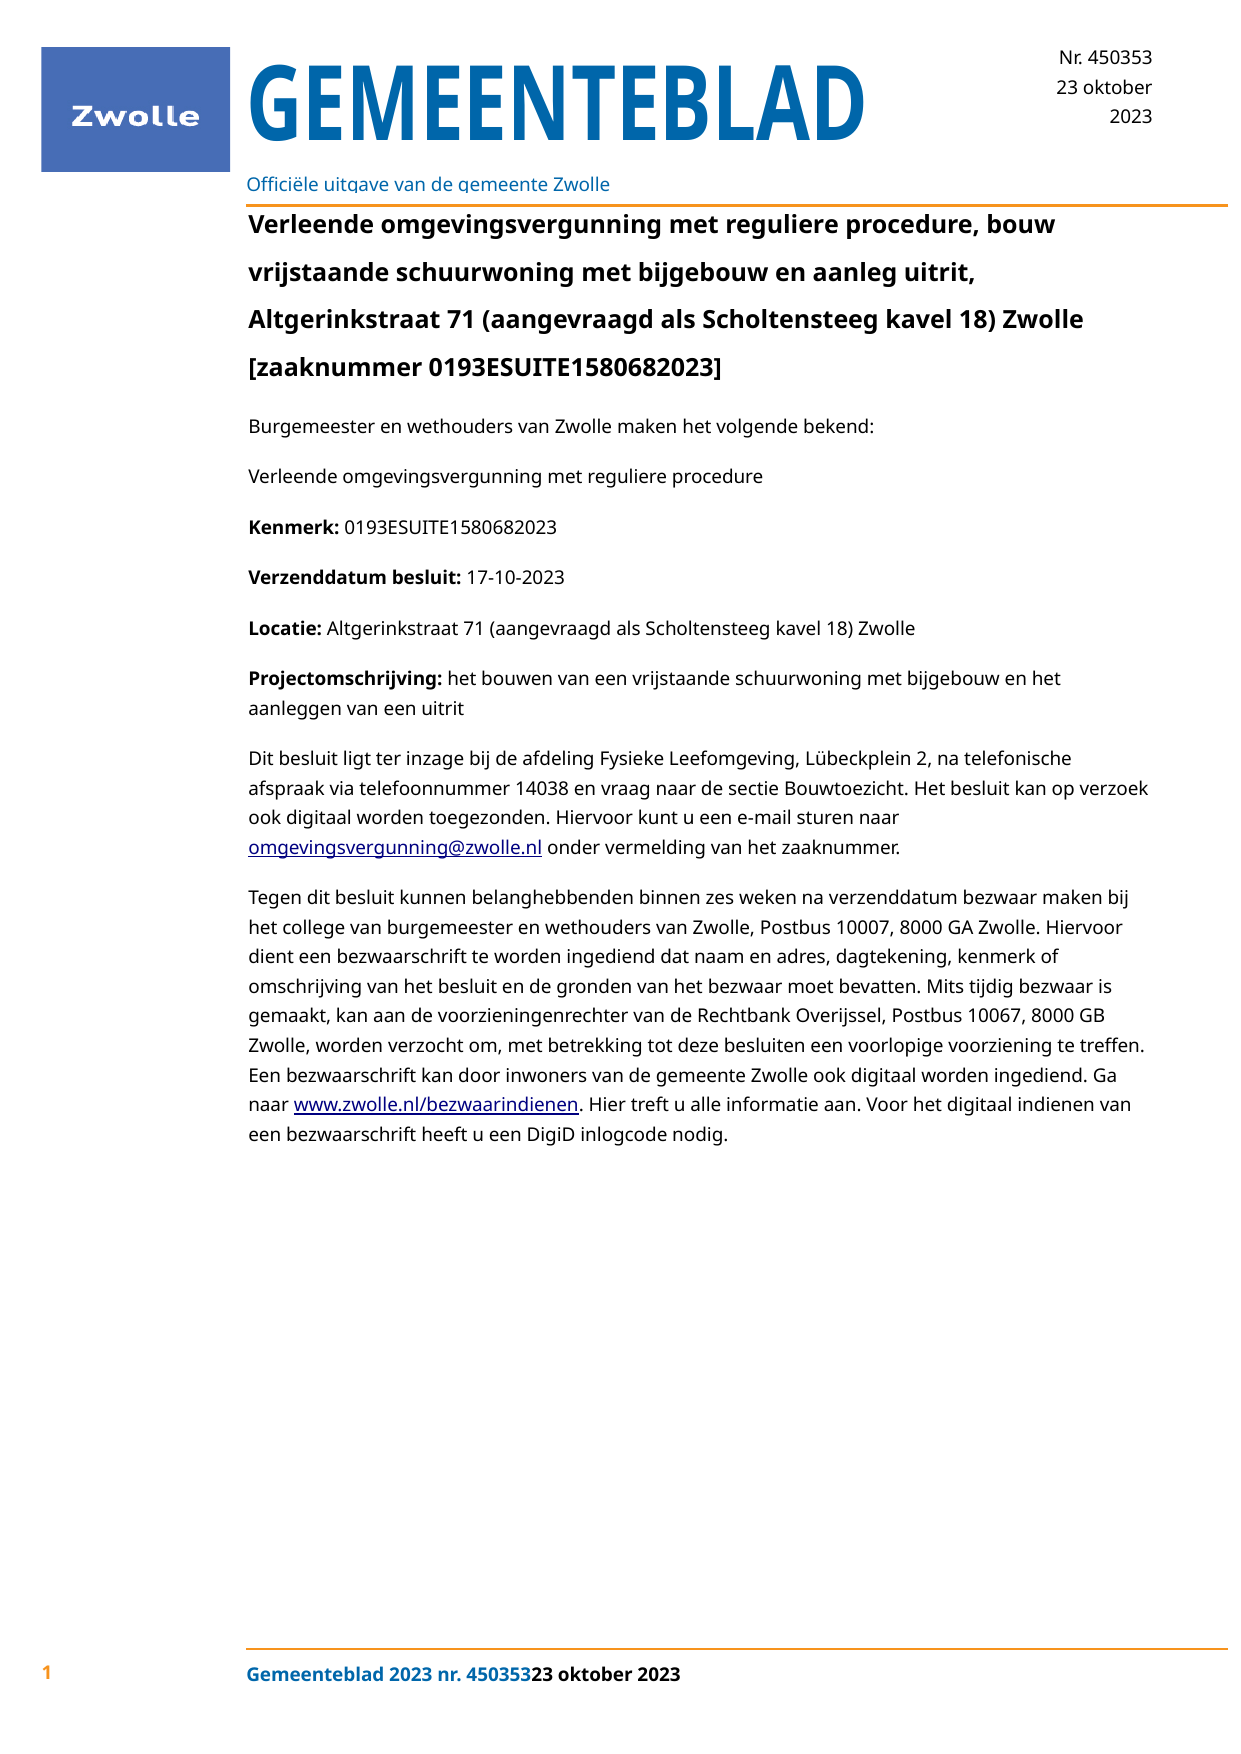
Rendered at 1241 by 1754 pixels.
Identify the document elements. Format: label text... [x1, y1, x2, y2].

text Locatie: Altgerinkstraat 71 (aangevraagd als Scholtensteeg kavel 18) Zwolle [248, 615, 1152, 641]
text Projectomschrijving: het bouwen van een vrijstaande schuurwoning met bijgebouw en het aanleggen van een uitrit [248, 665, 1152, 721]
text Tegen dit besluit kunnen belanghebbenden binnen zes weken na verzenddatum bezwaar maken bij het college van burgemeester en wethouders van Zwolle, Postbus 10007, 8000 GA Zwolle. Hiervoor dient een bezwaarschrift te worden ingediend dat naam en adres, dagtekening, kenmerk of omschrijving van het besluit en de gronden van het bezwaar moet bevatten. Mits tijdig bezwaar is gemaakt, kan aan de voorzieningenrechter van de Rechtbank Overijssel, Postbus 10067, 8000 GB Zwolle, worden verzocht om, met betrekking tot deze besluiten een voorlopige voorziening te treffen. Een bezwaarschrift kan door inwoners van de gemeente Zwolle ook digitaal worden ingediend. Ga naar www.zwolle.nl/bezwaarindienen. Hier treft u alle informatie aan. Voor het digitaal indienen van een bezwaarschrift heeft u een DigiD inlogcode nodig. [248, 884, 1152, 1147]
picture [41, 47, 231, 172]
text Kenmerk: 0193ESUITE1580682023 [248, 514, 1152, 540]
text Dit besluit ligt ter inzage bij de afdeling Fysieke Leefomgeving, Lübeckplein 2, na telefonische afspraak via telefoonnummer 14038 en vraag naar de sectie Bouwtoezicht. Het besluit kan op verzoek ook digitaal worden toegezonden. Hiervoor kunt u een e-mail sturen naar omgevingsvergunning@zwolle.nl onder vermelding van het zaaknummer. [248, 745, 1152, 860]
text Verzenddatum besluit: 17-10-2023 [248, 564, 1152, 590]
text Verleende omgevingsvergunning met reguliere procedure, bouw vrijstaande schuurwoning met bijgebouw en aanleg uitrit, Altgerinkstraat 71 (aangevraagd als Scholtensteeg kavel 18) Zwolle [zaaknummer 0193ESUITE1580682023] [248, 207, 1152, 384]
text Burgemeester en wethouders van Zwolle maken het volgende bekend: [248, 413, 1152, 439]
text Verleende omgevingsvergunning met reguliere procedure [248, 463, 1152, 489]
